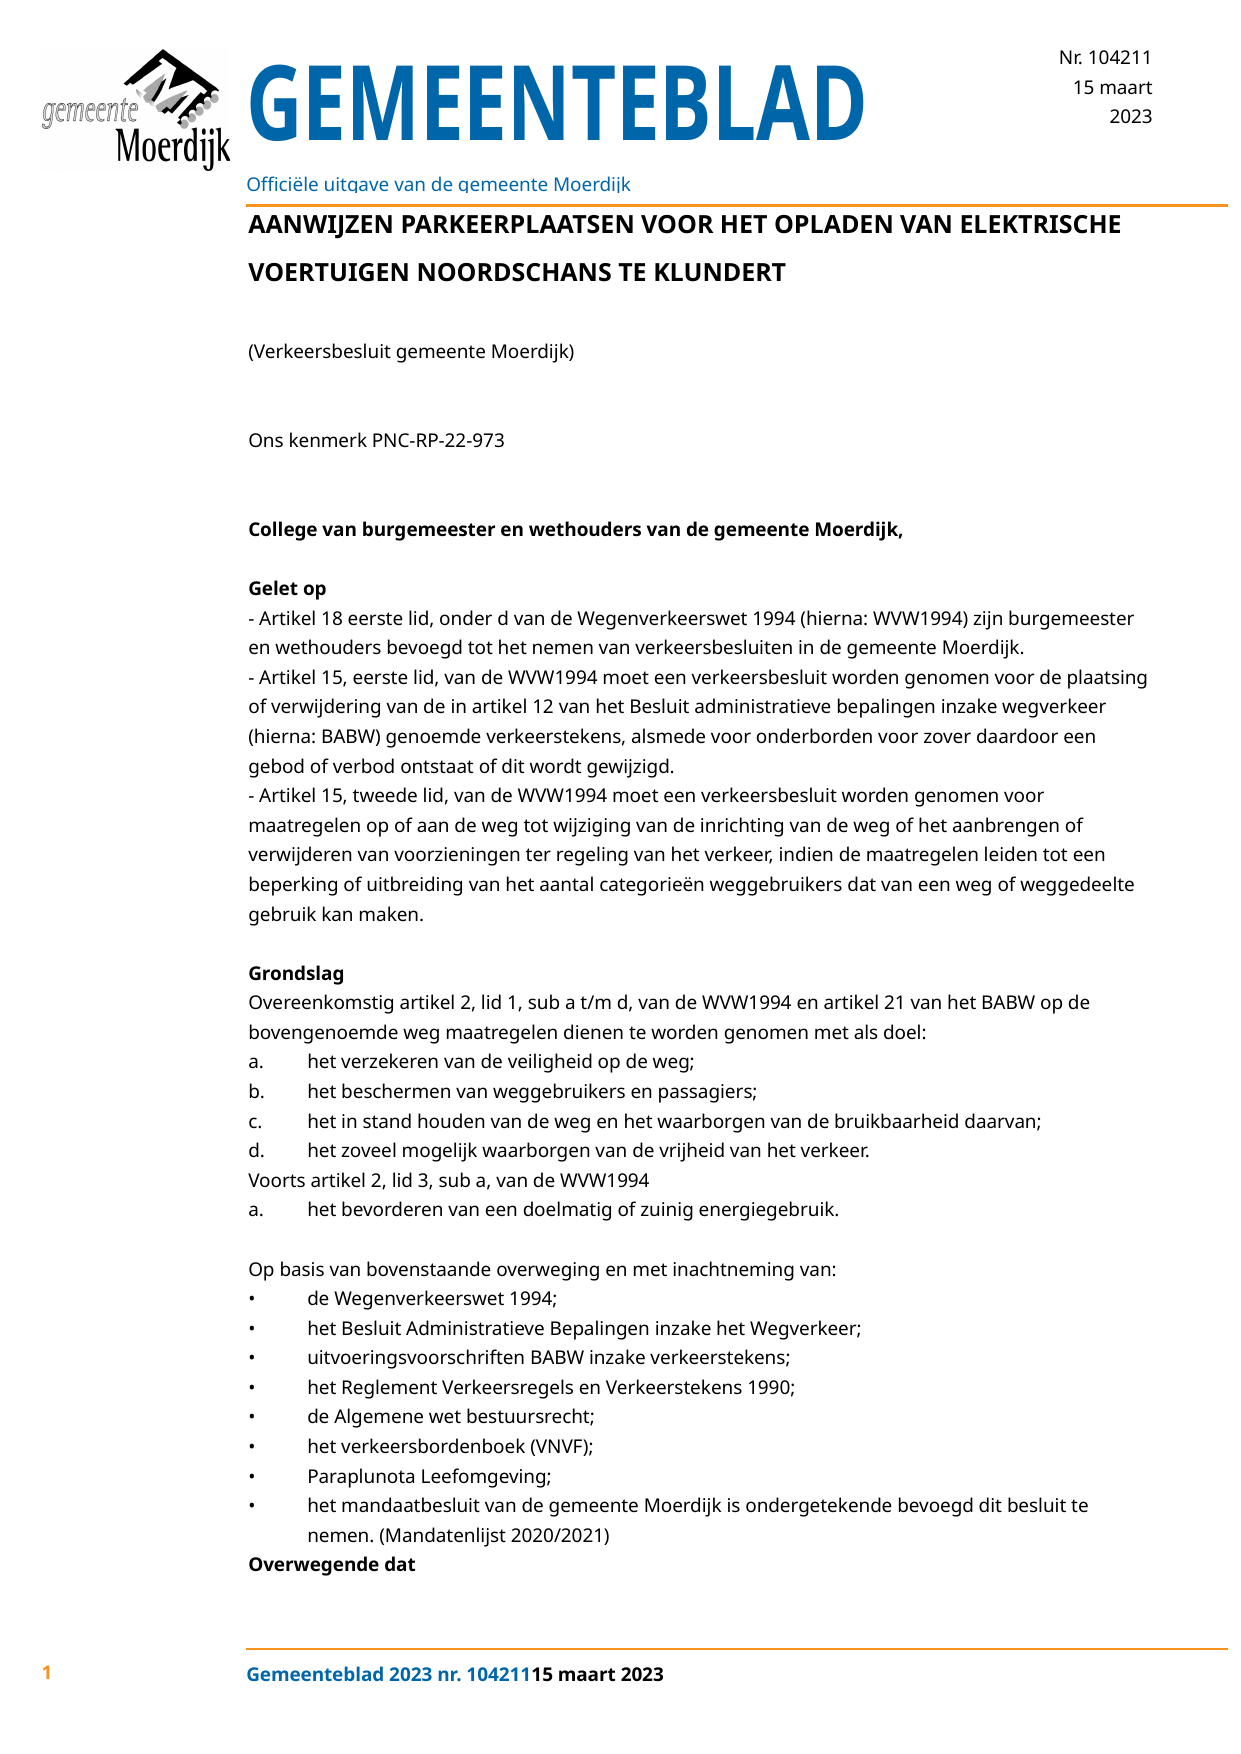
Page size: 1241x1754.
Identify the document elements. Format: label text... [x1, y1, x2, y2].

text AANWIJZEN PARKEERPLAATSEN VOOR HET OPLADEN VAN ELEKTRISCHE VOERTUIGEN NOORDSCHANS TE KLUNDERT [248, 207, 1152, 288]
text Overeenkomstig artikel 2, lid 1, sub a t/m d, van de WVW1994 en artikel 21 van het BABW op de bovengenoemde weg maatregelen dienen te worden genomen met als doel: [248, 989, 1152, 1045]
text - Artikel 18 eerste lid, onder d van de Wegenverkeerswet 1994 (hierna: WVW1994) zijn burgemeester en wethouders bevoegd tot het nemen van verkeersbesluiten in de gemeente Moerdijk. [248, 605, 1152, 660]
text - Artikel 15, tweede lid, van de WVW1994 moet een verkeersbesluit worden genomen voor maatregelen op of aan de weg tot wijziging van de inrichting van de weg of het aanbrengen of verwijderen van voorzieningen ter regeling van het verkeer, indien de maatregelen leiden tot een beperking of uitbreiding van het aantal categorieën weggebruikers dat van een weg of weggedeelte gebruik kan maken. [248, 782, 1152, 926]
list de Wegenverkeerswet 1994; [248, 1285, 1152, 1311]
text College van burgemeester en wethouders van de gemeente Moerdijk, [248, 516, 1152, 542]
text Gelet op [248, 575, 1152, 601]
list het zoveel mogelijk waarborgen van de vrijheid van het verkeer. [248, 1137, 1152, 1163]
text Op basis van bovenstaande overweging en met inachtneming van: [248, 1256, 1152, 1281]
list het beschermen van weggebruikers en passagiers; [248, 1078, 1152, 1104]
text Voorts artikel 2, lid 3, sub a, van de WVW1994 [248, 1167, 1152, 1193]
list het verzekeren van de veiligheid op de weg; [248, 1049, 1152, 1074]
list het Reglement Verkeersregels en Verkeerstekens 1990; [248, 1374, 1152, 1400]
list het in stand houden van de weg en het waarborgen van de bruikbaarheid daarvan; [248, 1108, 1152, 1133]
list het verkeersbordenboek (VNVF); [248, 1433, 1152, 1459]
text Grondslag [248, 960, 1152, 986]
list het bevorderen van een doelmatig of zuinig energiegebruik. [248, 1197, 1152, 1222]
list het Besluit Administratieve Bepalingen inzake het Wegverkeer; [248, 1315, 1152, 1341]
list het mandaatbesluit van de gemeente Moerdijk is ondergetekende bevoegd dit besluit te nemen. (Mandatenlijst 2020/2021) [248, 1492, 1152, 1548]
picture [41, 47, 231, 172]
list Paraplunota Leefomgeving; [248, 1463, 1152, 1488]
text - Artikel 15, eerste lid, van de WVW1994 moet een verkeersbesluit worden genomen voor de plaatsing of verwijdering van de in artikel 12 van het Besluit administratieve bepalingen inzake wegverkeer (hierna: BABW) genoemde verkeerstekens, alsmede voor onderborden voor zover daardoor een gebod of verbod ontstaat of dit wordt gewijzigd. [248, 664, 1152, 778]
text Ons kenmerk PNC-RP-22-973 [248, 427, 1152, 453]
list de Algemene wet bestuursrecht; [248, 1404, 1152, 1429]
text Overwegende dat [248, 1552, 1152, 1577]
text (Verkeersbesluit gemeente Moerdijk) [248, 339, 1152, 364]
list uitvoeringsvoorschriften BABW inzake verkeerstekens; [248, 1344, 1152, 1370]
